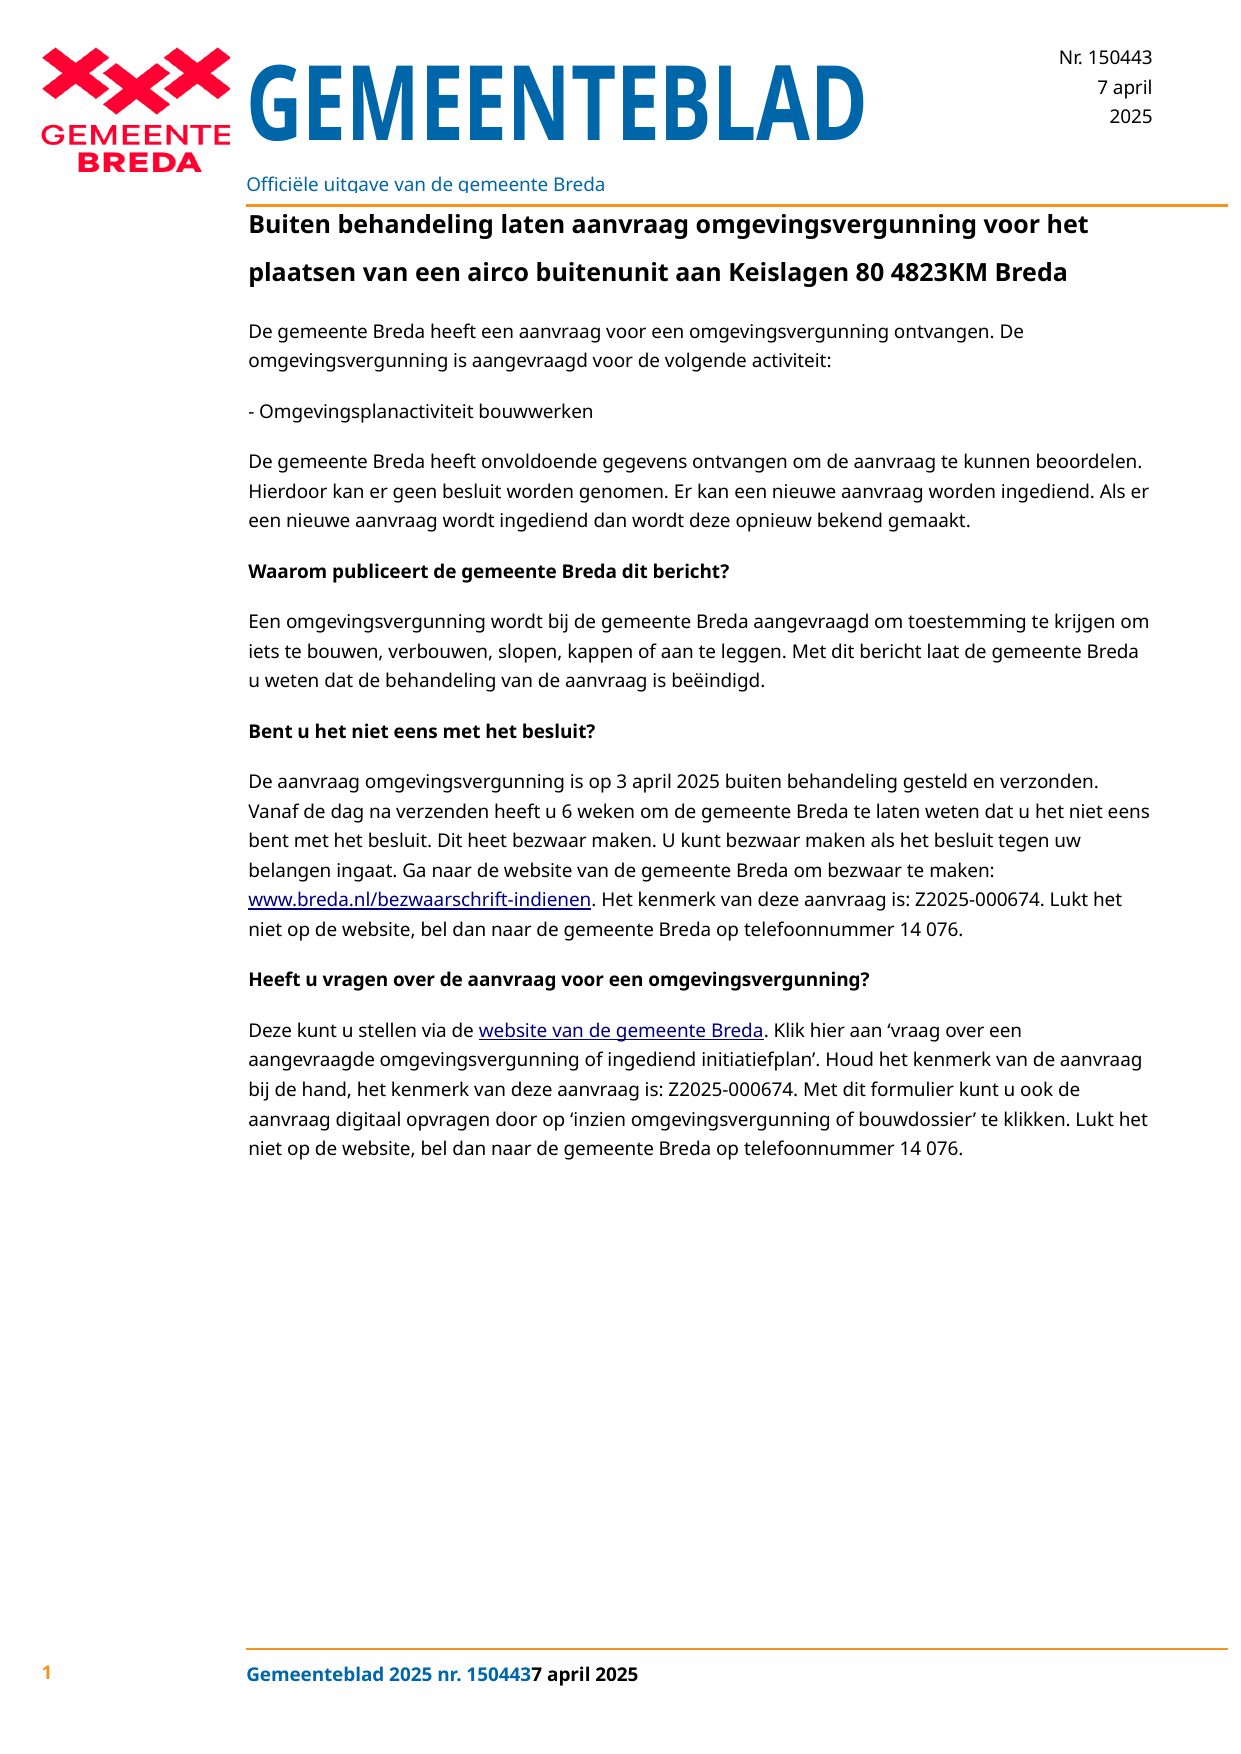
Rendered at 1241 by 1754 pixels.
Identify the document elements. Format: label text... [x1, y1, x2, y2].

text Waarom publiceert de gemeente Breda dit bericht? [248, 558, 1152, 584]
text Heeft u vragen over de aanvraag voor een omgevingsvergunning? [248, 967, 1152, 992]
text De aanvraag omgevingsvergunning is op 3 april 2025 buiten behandeling gesteld en verzonden. Vanaf de dag na verzenden heeft u 6 weken om de gemeente Breda te laten weten dat u het niet eens bent met het besluit. Dit heet bezwaar maken. U kunt bezwaar maken als het besluit tegen uw belangen ingaat. Ga naar de website van de gemeente Breda om bezwaar te maken: www.breda.nl/bezwaarschrift-indienen. Het kenmerk van deze aanvraag is: Z2025-000674. Lukt het niet op de website, bel dan naar de gemeente Breda op telefoonnummer 14 076. [248, 768, 1152, 942]
text Een omgevingsvergunning wordt bij de gemeente Breda aangevraagd om toestemming te krijgen om iets te bouwen, verbouwen, slopen, kappen of aan te leggen. Met dit bericht laat de gemeente Breda u weten dat de behandeling van de aanvraag is beëindigd. [248, 608, 1152, 693]
text Bent u het niet eens met het besluit? [248, 718, 1152, 744]
text Buiten behandeling laten aanvraag omgevingsvergunning voor het plaatsen van een airco buitenunit aan Keislagen 80 4823KM Breda [248, 207, 1152, 288]
text Deze kunt u stellen via de website van de gemeente Breda. Klik hier aan ‘vraag over een aangevraagde omgevingsvergunning of ingediend initiatiefplan’. Houd het kenmerk van de aanvraag bij de hand, het kenmerk van deze aanvraag is: Z2025-000674. Met dit formulier kunt u ook de aanvraag digitaal opvragen door op ‘inzien omgevingsvergunning of bouwdossier’ te klikken. Lukt het niet op de website, bel dan naar de gemeente Breda op telefoonnummer 14 076. [248, 1017, 1152, 1161]
text De gemeente Breda heeft onvoldoende gegevens ontvangen om de aanvraag te kunnen beoordelen. Hierdoor kan er geen besluit worden genomen. Er kan een nieuwe aanvraag worden ingediend. Als er een nieuwe aanvraag wordt ingediend dan wordt deze opnieuw bekend gemaakt. [248, 448, 1152, 533]
text De gemeente Breda heeft een aanvraag voor een omgevingsvergunning ontvangen. De omgevingsvergunning is aangevraagd voor de volgende activiteit: [248, 318, 1152, 373]
picture [41, 47, 231, 172]
text - Omgevingsplanactiviteit bouwwerken [248, 398, 1152, 424]
